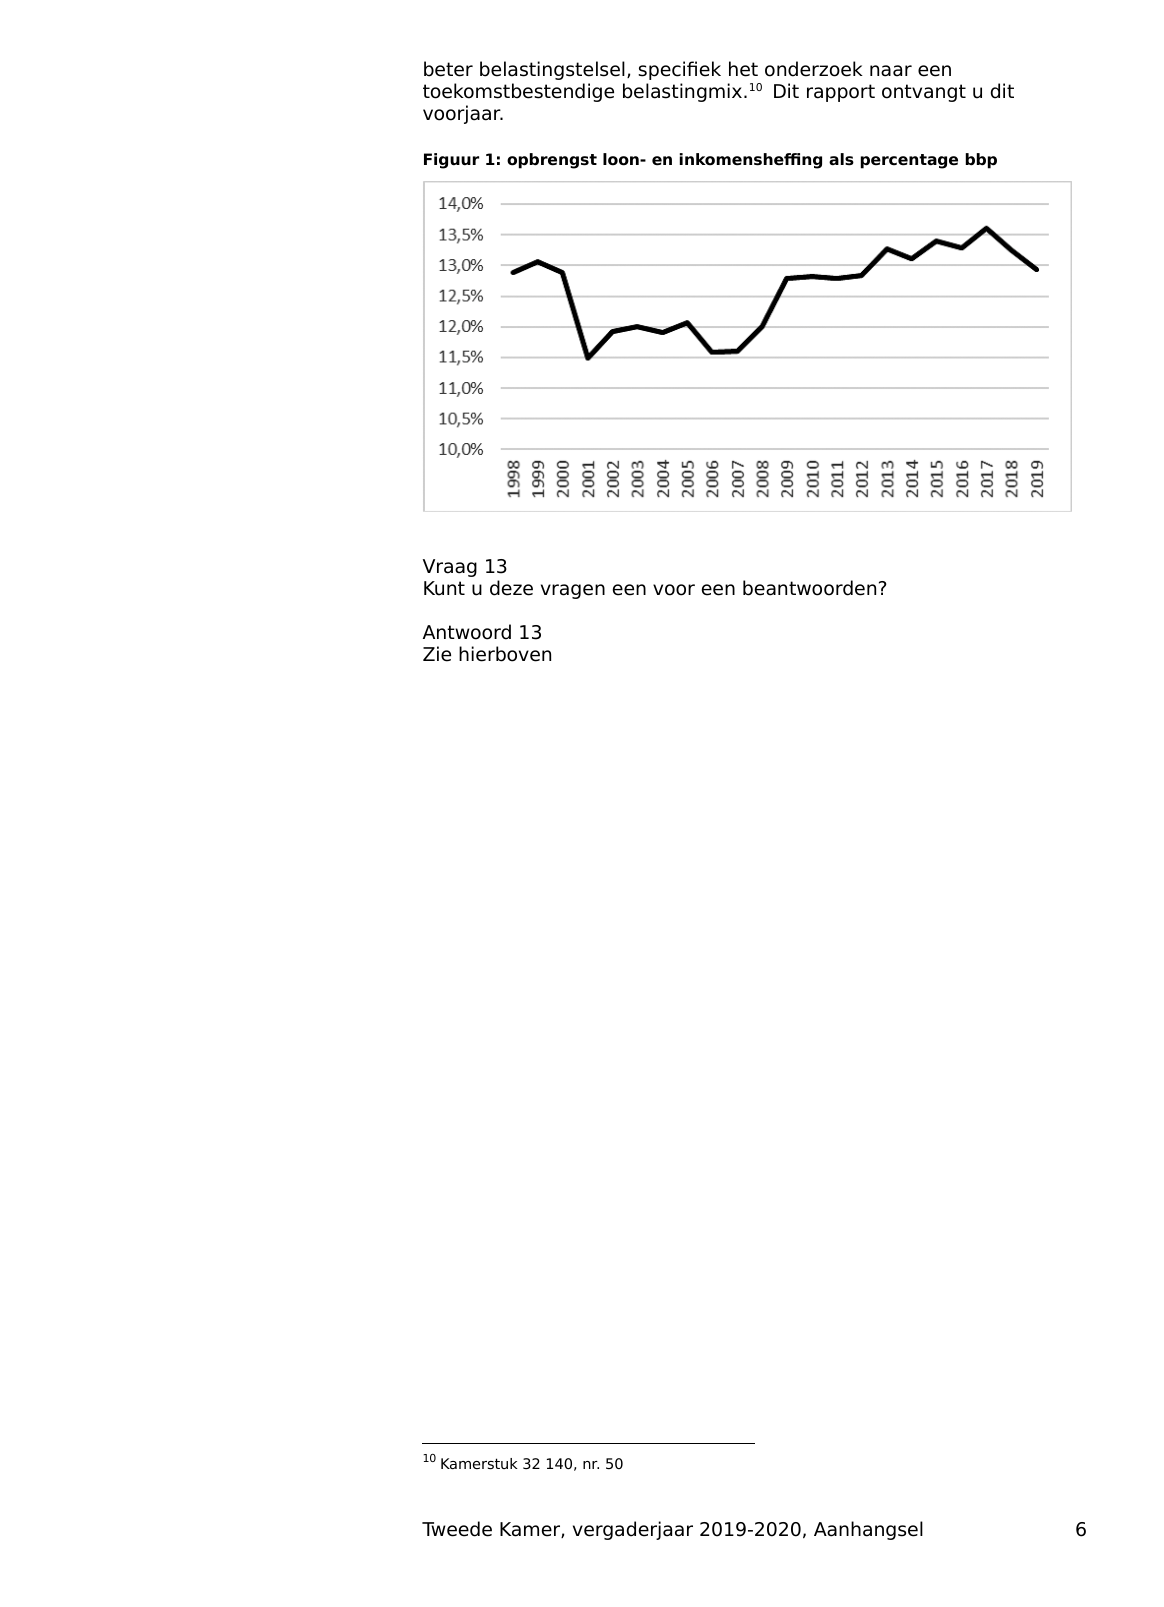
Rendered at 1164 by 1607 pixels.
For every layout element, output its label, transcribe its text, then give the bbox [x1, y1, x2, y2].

text Figuur 1: opbrengst loon- en inkomensheffing als percentage bbp [422, 151, 1072, 169]
text Zie hierboven [422, 644, 1087, 666]
text Vraag 13 [422, 556, 1087, 578]
text Kamerstuk 32 140, nr. 50 [422, 1452, 1087, 1474]
picture [422, 181, 1072, 512]
text Kunt u deze vragen een voor een beantwoorden? [422, 578, 1087, 600]
text Antwoord 13 [422, 622, 1087, 644]
text beter belastingstelsel, specifiek het onderzoek naar een toekomstbestendige belastingmix. Dit rapport ontvangt u dit voorjaar. [422, 59, 1087, 125]
